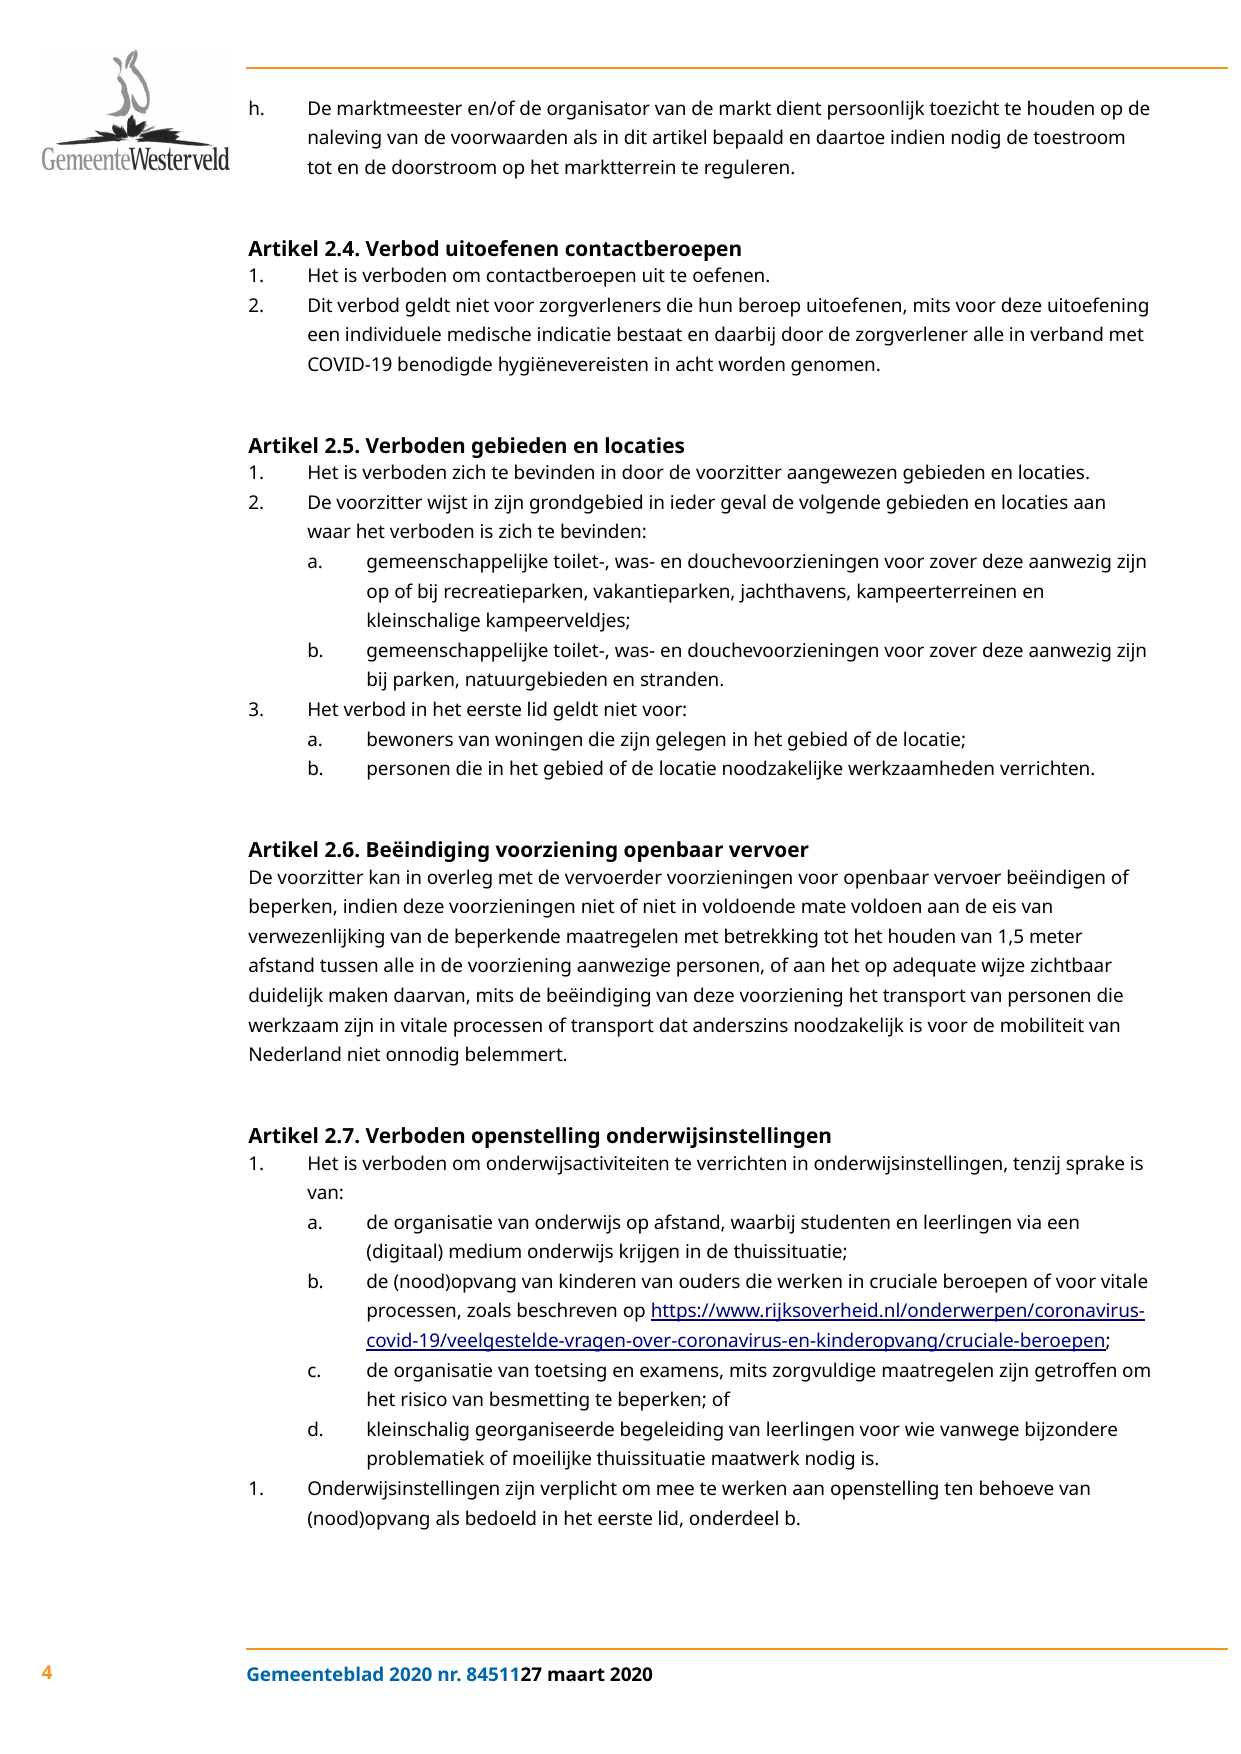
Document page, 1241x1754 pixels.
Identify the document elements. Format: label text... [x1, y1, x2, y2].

picture [41, 47, 231, 172]
list Het is verboden om onderwijsactiviteiten te verrichten in onderwijsinstellingen, tenzij sprake is van: [248, 1150, 1152, 1205]
text Artikel 2.7. Verboden openstelling onderwijsinstellingen [248, 1121, 1152, 1150]
list Het is verboden zich te bevinden in door de voorzitter aangewezen gebieden en locaties. [248, 459, 1152, 485]
text Artikel 2.5. Verboden gebieden en locaties [248, 431, 1152, 459]
list personen die in het gebied of de locatie noodzakelijke werkzaamheden verrichten. [307, 755, 1152, 781]
list Het is verboden om contactberoepen uit te oefenen. [248, 262, 1152, 288]
list Het verbod in het eerste lid geldt niet voor: [248, 696, 1152, 722]
list De voorzitter wijst in zijn grondgebied in ieder geval de volgende gebieden en locaties aan waar het verboden is zich te bevinden: [248, 489, 1152, 544]
list de (nood)opvang van kinderen van ouders die werken in cruciale beroepen of voor vitale processen, zoals beschreven op https://www.rijksoverheid.nl/onderwerpen/coronavirus-covid-19/veelgestelde-vragen-over-coronavirus-en-kinderopvang/cruciale-beroepen; [307, 1268, 1152, 1353]
text De voorzitter kan in overleg met de vervoerder voorzieningen voor openbaar vervoer beëindigen of beperken, indien deze voorzieningen niet of niet in voldoende mate voldoen aan de eis van verwezenlijking van de beperkende maatregelen met betrekking tot het houden van 1,5 meter afstand tussen alle in de voorziening aanwezige personen, of aan het op adequate wijze zichtbaar duidelijk maken daarvan, mits de beëindiging van deze voorziening het transport van personen die werkzaam zijn in vitale processen of transport dat anderszins noodzakelijk is voor de mobiliteit van Nederland niet onnodig belemmert. [248, 864, 1152, 1067]
list kleinschalig georganiseerde begeleiding van leerlingen voor wie vanwege bijzondere problematiek of moeilijke thuissituatie maatwerk nodig is. [307, 1416, 1152, 1471]
list De marktmeester en/of de organisator van de markt dient persoonlijk toezicht te houden op de naleving van de voorwaarden als in dit artikel bepaald en daartoe indien nodig de toestroom tot en de doorstroom op het marktterrein te reguleren. [248, 95, 1152, 180]
list Dit verbod geldt niet voor zorgverleners die hun beroep uitoefenen, mits voor deze uitoefening een individuele medische indicatie bestaat en daarbij door de zorgverlener alle in verband met COVID-19 benodigde hygiënevereisten in acht worden genomen. [248, 292, 1152, 377]
list gemeenschappelijke toilet-, was- en douchevoorzieningen voor zover deze aanwezig zijn bij parken, natuurgebieden en stranden. [307, 637, 1152, 692]
text Artikel 2.4. Verbod uitoefenen contactberoepen [248, 234, 1152, 262]
list gemeenschappelijke toilet-, was- en douchevoorzieningen voor zover deze aanwezig zijn op of bij recreatieparken, vakantieparken, jachthavens, kampeerterreinen en kleinschalige kampeerveldjes; [307, 548, 1152, 633]
list de organisatie van toetsing en examens, mits zorgvuldige maatregelen zijn getroffen om het risico van besmetting te beperken; of [307, 1357, 1152, 1412]
text Artikel 2.6. Beëindiging voorziening openbaar vervoer [248, 835, 1152, 864]
list Onderwijsinstellingen zijn verplicht om mee te werken aan openstelling ten behoeve van (nood)opvang als bedoeld in het eerste lid, onderdeel b. [248, 1475, 1152, 1531]
list bewoners van woningen die zijn gelegen in het gebied of de locatie; [307, 726, 1152, 752]
list de organisatie van onderwijs op afstand, waarbij studenten en leerlingen via een (digitaal) medium onderwijs krijgen in de thuissituatie; [307, 1209, 1152, 1264]
